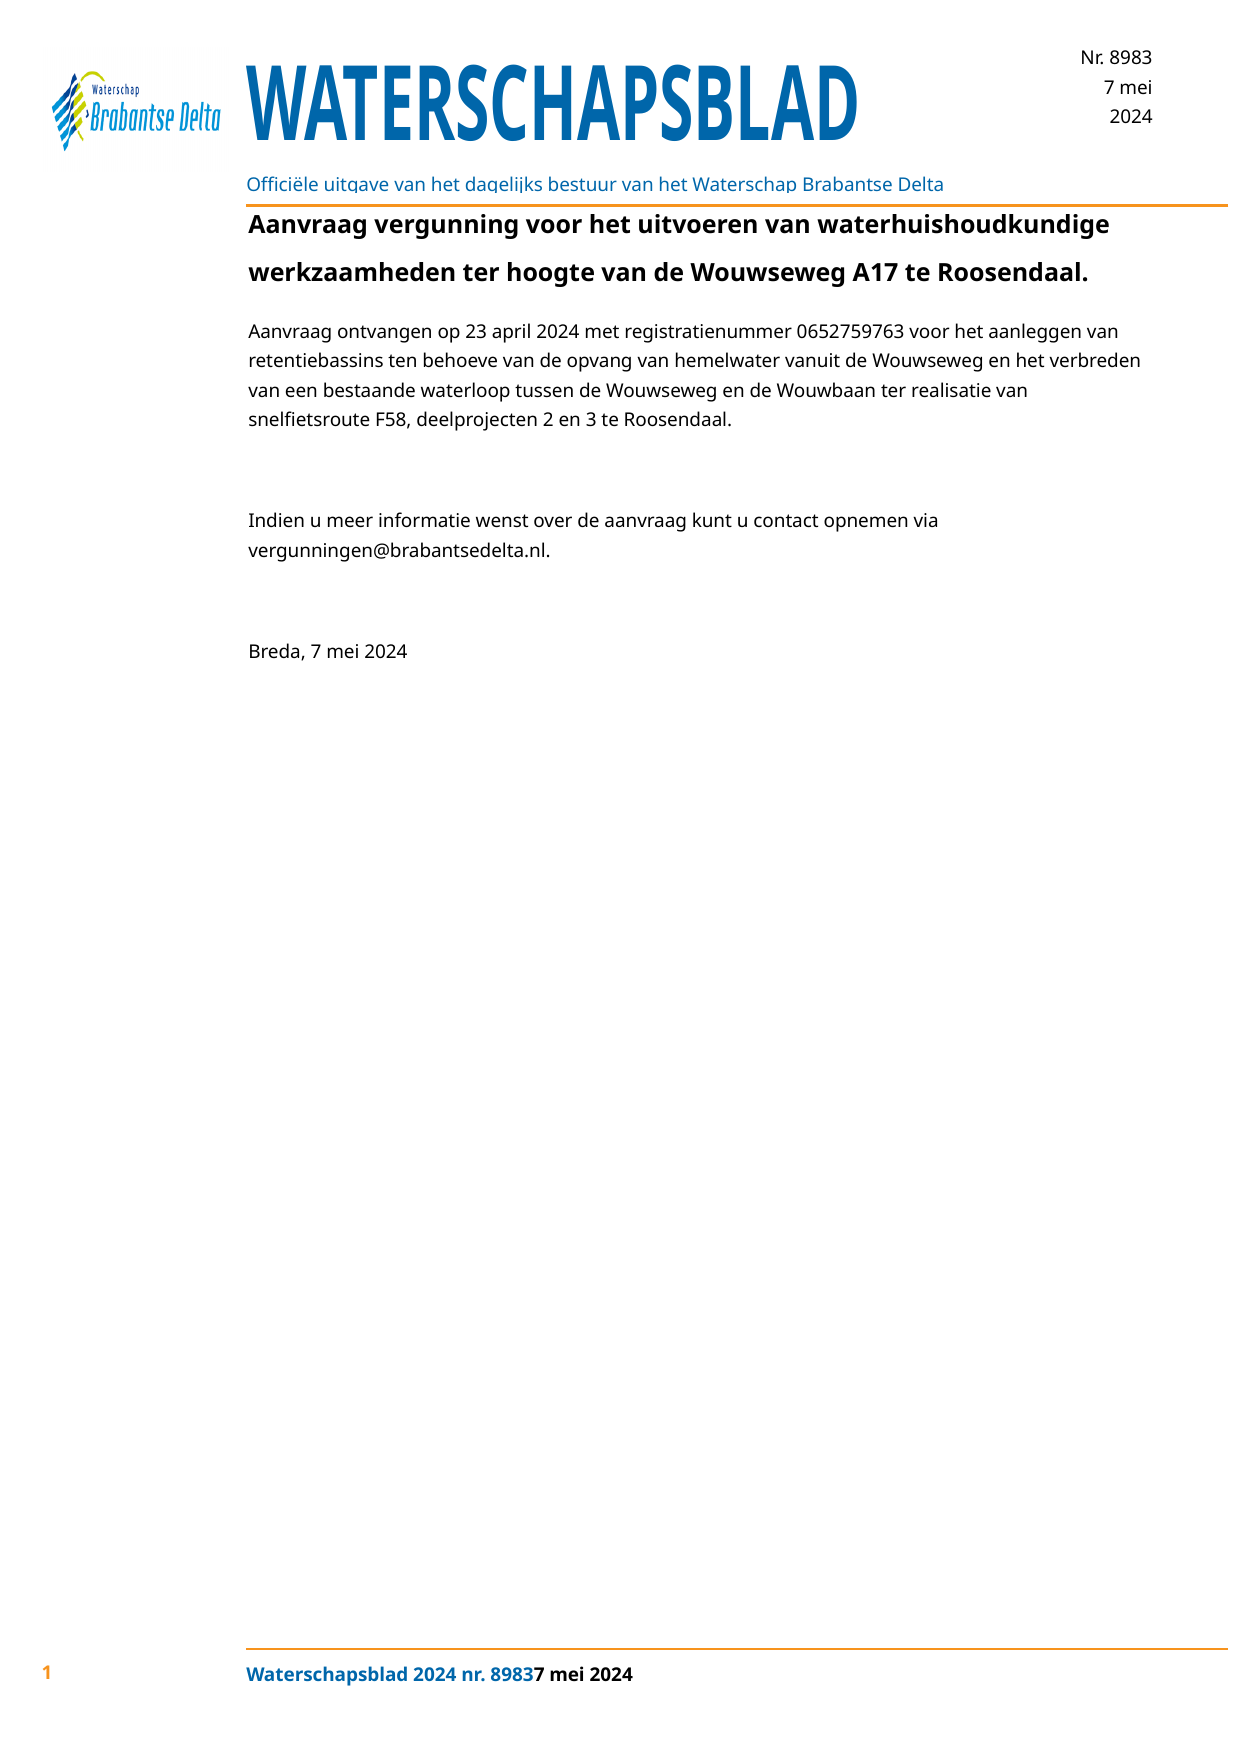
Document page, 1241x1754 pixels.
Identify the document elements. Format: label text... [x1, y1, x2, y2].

text Breda, 7 mei 2024 [248, 638, 1152, 664]
text Aanvraag ontvangen op 23 april 2024 met registratienummer 0652759763 voor het aanleggen van retentiebassins ten behoeve van de opvang van hemelwater vanuit de Wouwseweg en het verbreden van een bestaande waterloop tussen de Wouwseweg en de Wouwbaan ter realisatie van snelfietsroute F58, deelprojecten 2 en 3 te Roosendaal. [248, 318, 1152, 432]
picture [41, 47, 231, 172]
text Aanvraag vergunning voor het uitvoeren van waterhuishoudkundige werkzaamheden ter hoogte van de Wouwseweg A17 te Roosendaal. [248, 207, 1152, 288]
text Indien u meer informatie wenst over de aanvraag kunt u contact opnemen via vergunningen@brabantsedelta.nl. [248, 507, 1152, 563]
